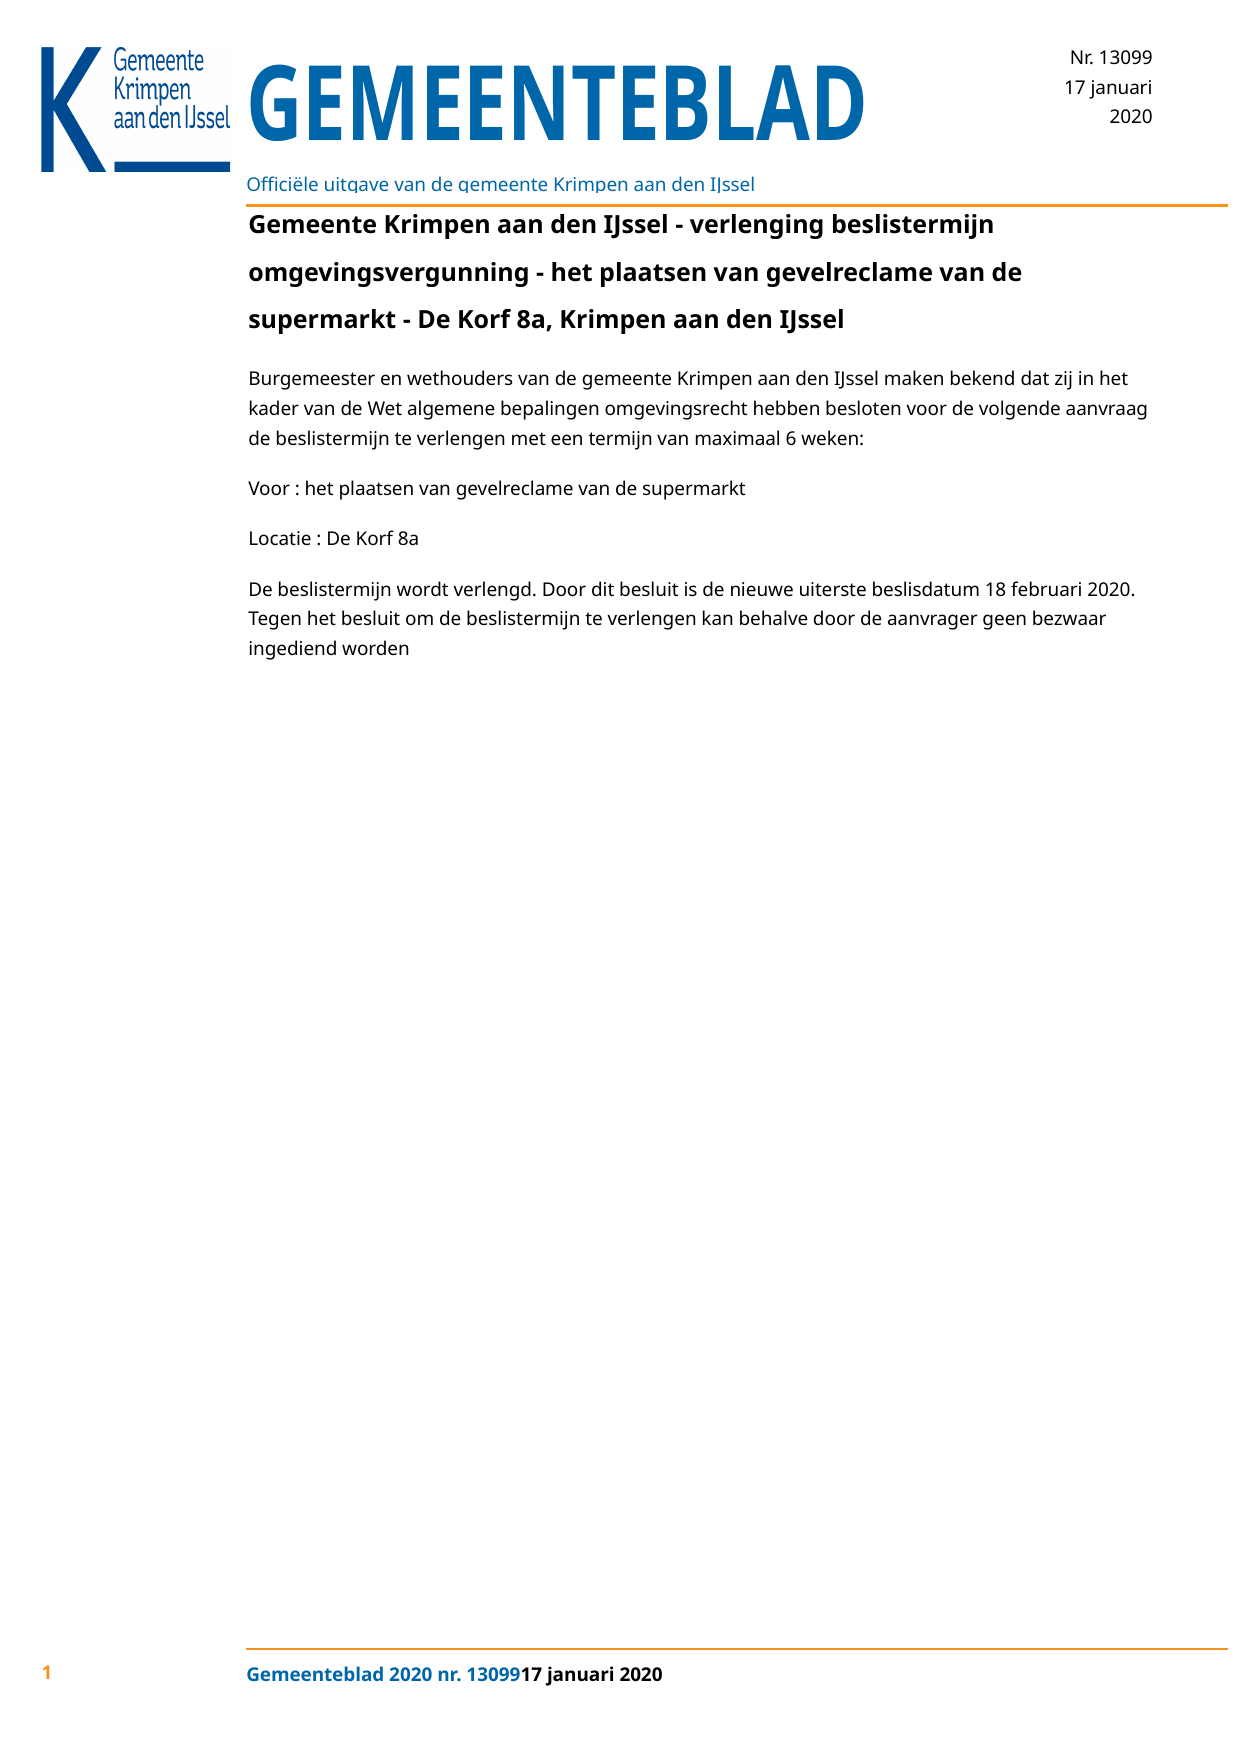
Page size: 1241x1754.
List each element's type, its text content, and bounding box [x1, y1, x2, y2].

text Voor : het plaatsen van gevelreclame van de supermarkt [248, 475, 1152, 501]
text Gemeente Krimpen aan den IJssel - verlenging beslistermijn omgevingsvergunning - het plaatsen van gevelreclame van de supermarkt - De Korf 8a, Krimpen aan den IJssel [248, 207, 1152, 336]
text De beslistermijn wordt verlengd. Door dit besluit is de nieuwe uiterste beslisdatum 18 februari 2020. Tegen het besluit om de beslistermijn te verlengen kan behalve door de aanvrager geen bezwaar ingediend worden [248, 576, 1152, 661]
text Locatie : De Korf 8a [248, 526, 1152, 551]
picture [41, 47, 231, 172]
text Burgemeester en wethouders van de gemeente Krimpen aan den IJssel maken bekend dat zij in het kader van de Wet algemene bepalingen omgevingsrecht hebben besloten voor de volgende aanvraag de beslistermijn te verlengen met een termijn van maximaal 6 weken: [248, 366, 1152, 450]
